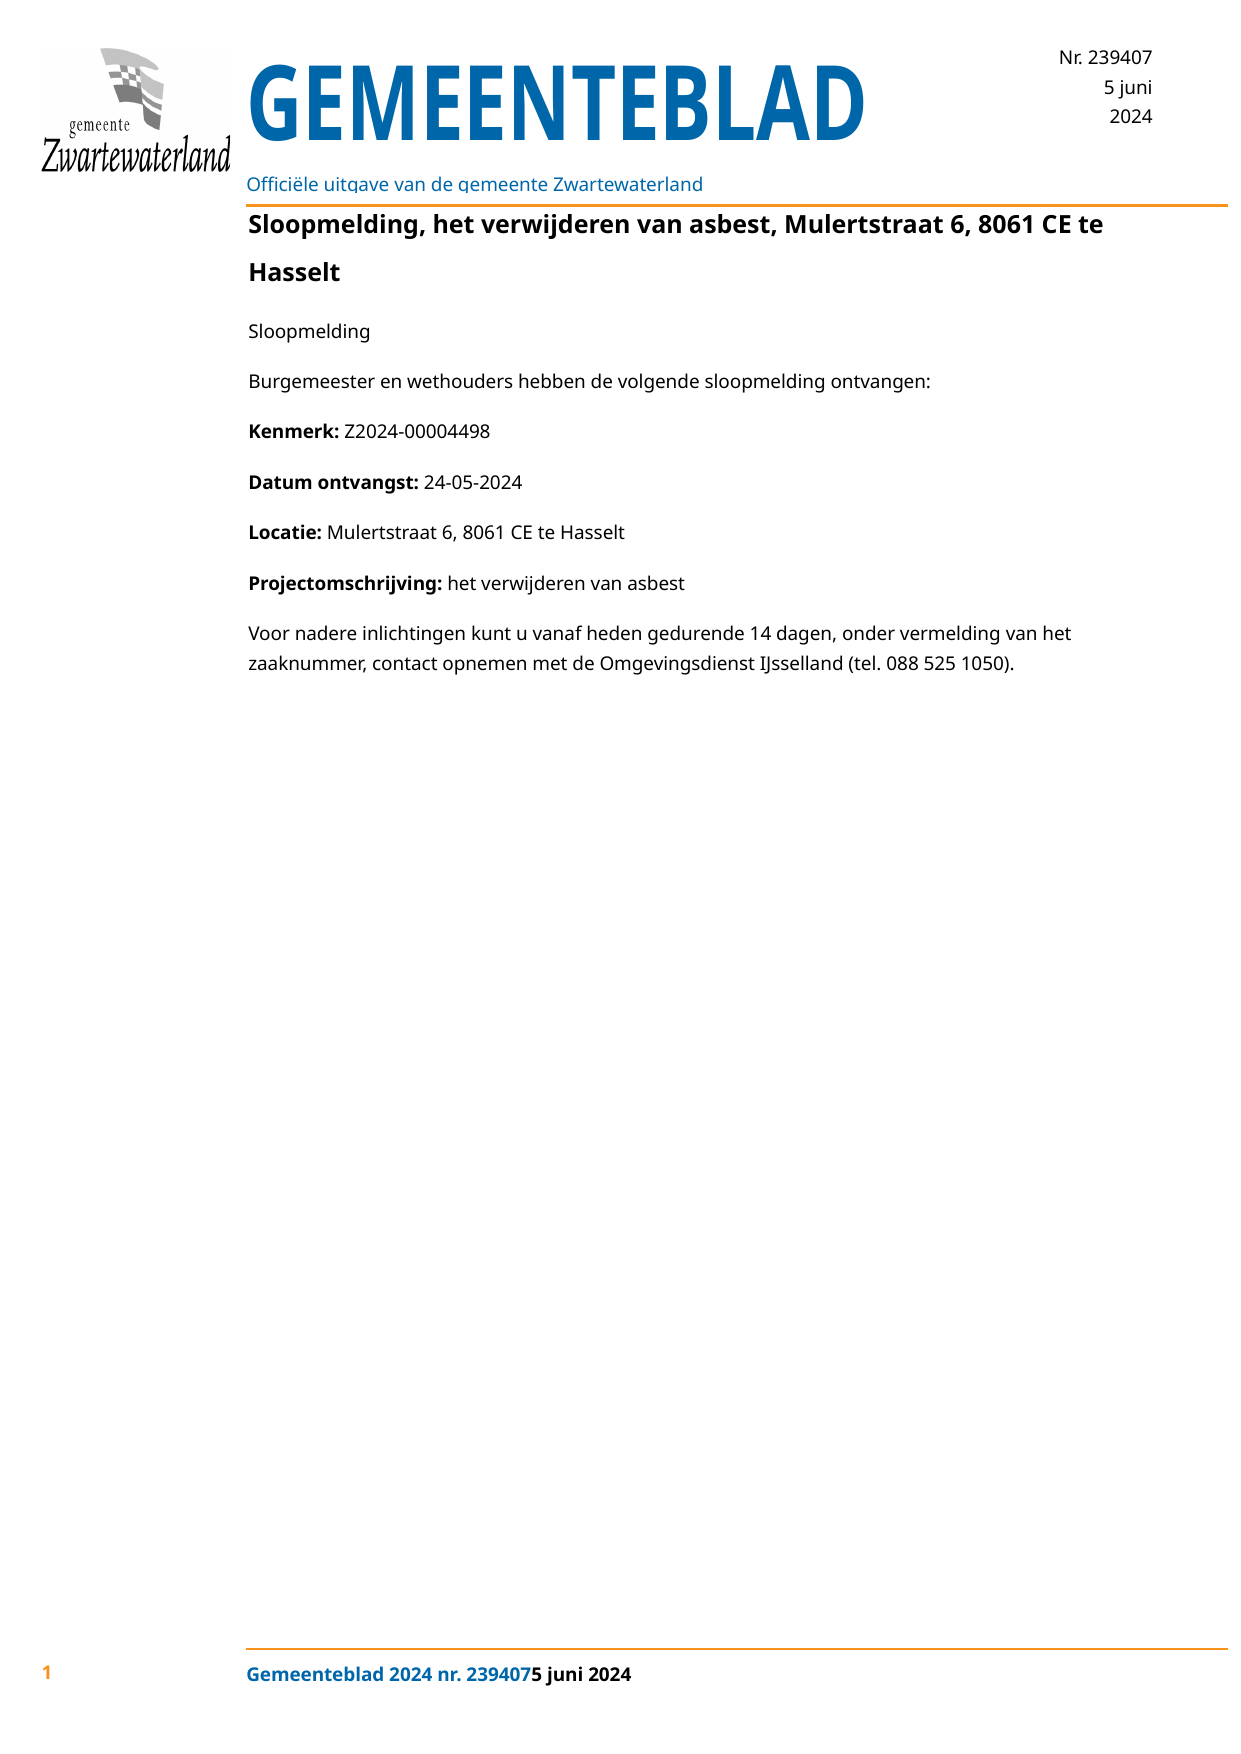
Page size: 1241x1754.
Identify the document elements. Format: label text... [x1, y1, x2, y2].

text Sloopmelding, het verwijderen van asbest, Mulertstraat 6, 8061 CE te Hasselt [248, 207, 1152, 288]
text Locatie: Mulertstraat 6, 8061 CE te Hasselt [248, 519, 1152, 545]
text Datum ontvangst: 24-05-2024 [248, 469, 1152, 495]
text Projectomschrijving: het verwijderen van asbest [248, 570, 1152, 596]
text Kenmerk: Z2024-00004498 [248, 419, 1152, 444]
text Burgemeester en wethouders hebben de volgende sloopmelding ontvangen: [248, 368, 1152, 394]
text Voor nadere inlichtingen kunt u vanaf heden gedurende 14 dagen, onder vermelding van het zaaknummer, contact opnemen met de Omgevingsdienst IJsselland (tel. 088 525 1050). [248, 620, 1152, 676]
text Sloopmelding [248, 318, 1152, 344]
picture [41, 47, 231, 172]
